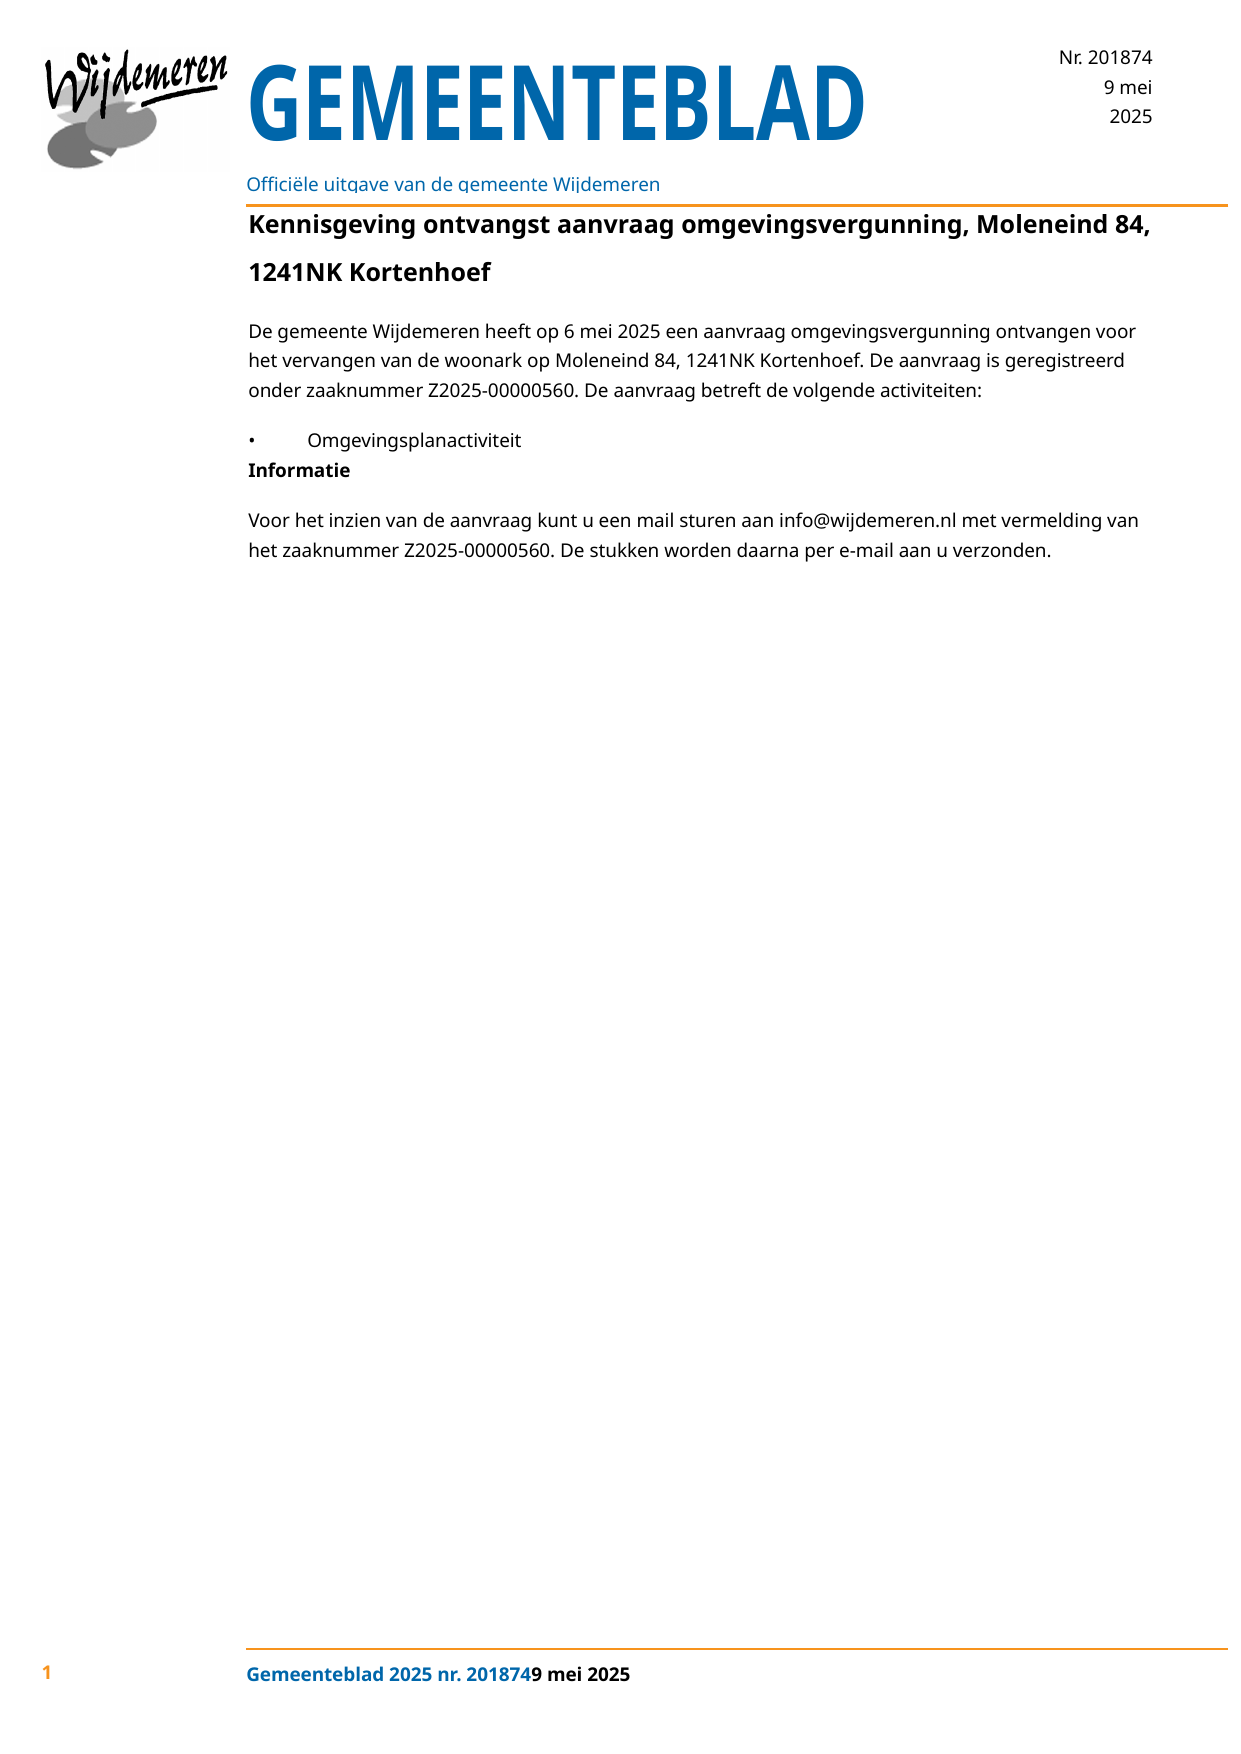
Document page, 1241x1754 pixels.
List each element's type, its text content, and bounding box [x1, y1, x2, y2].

list Omgevingsplanactiviteit [248, 427, 1152, 453]
text Kennisgeving ontvangst aanvraag omgevingsvergunning, Moleneind 84, 1241NK Kortenhoef [248, 207, 1152, 288]
picture [41, 47, 231, 172]
text De gemeente Wijdemeren heeft op 6 mei 2025 een aanvraag omgevingsvergunning ontvangen voor het vervangen van de woonark op Moleneind 84, 1241NK Kortenhoef. De aanvraag is geregistreerd onder zaaknummer Z2025-00000560. De aanvraag betreft de volgende activiteiten: [248, 318, 1152, 403]
text Informatie [248, 457, 1152, 483]
text Voor het inzien van de aanvraag kunt u een mail sturen aan info@wijdemeren.nl met vermelding van het zaaknummer Z2025-00000560. De stukken worden daarna per e-mail aan u verzonden. [248, 507, 1152, 563]
